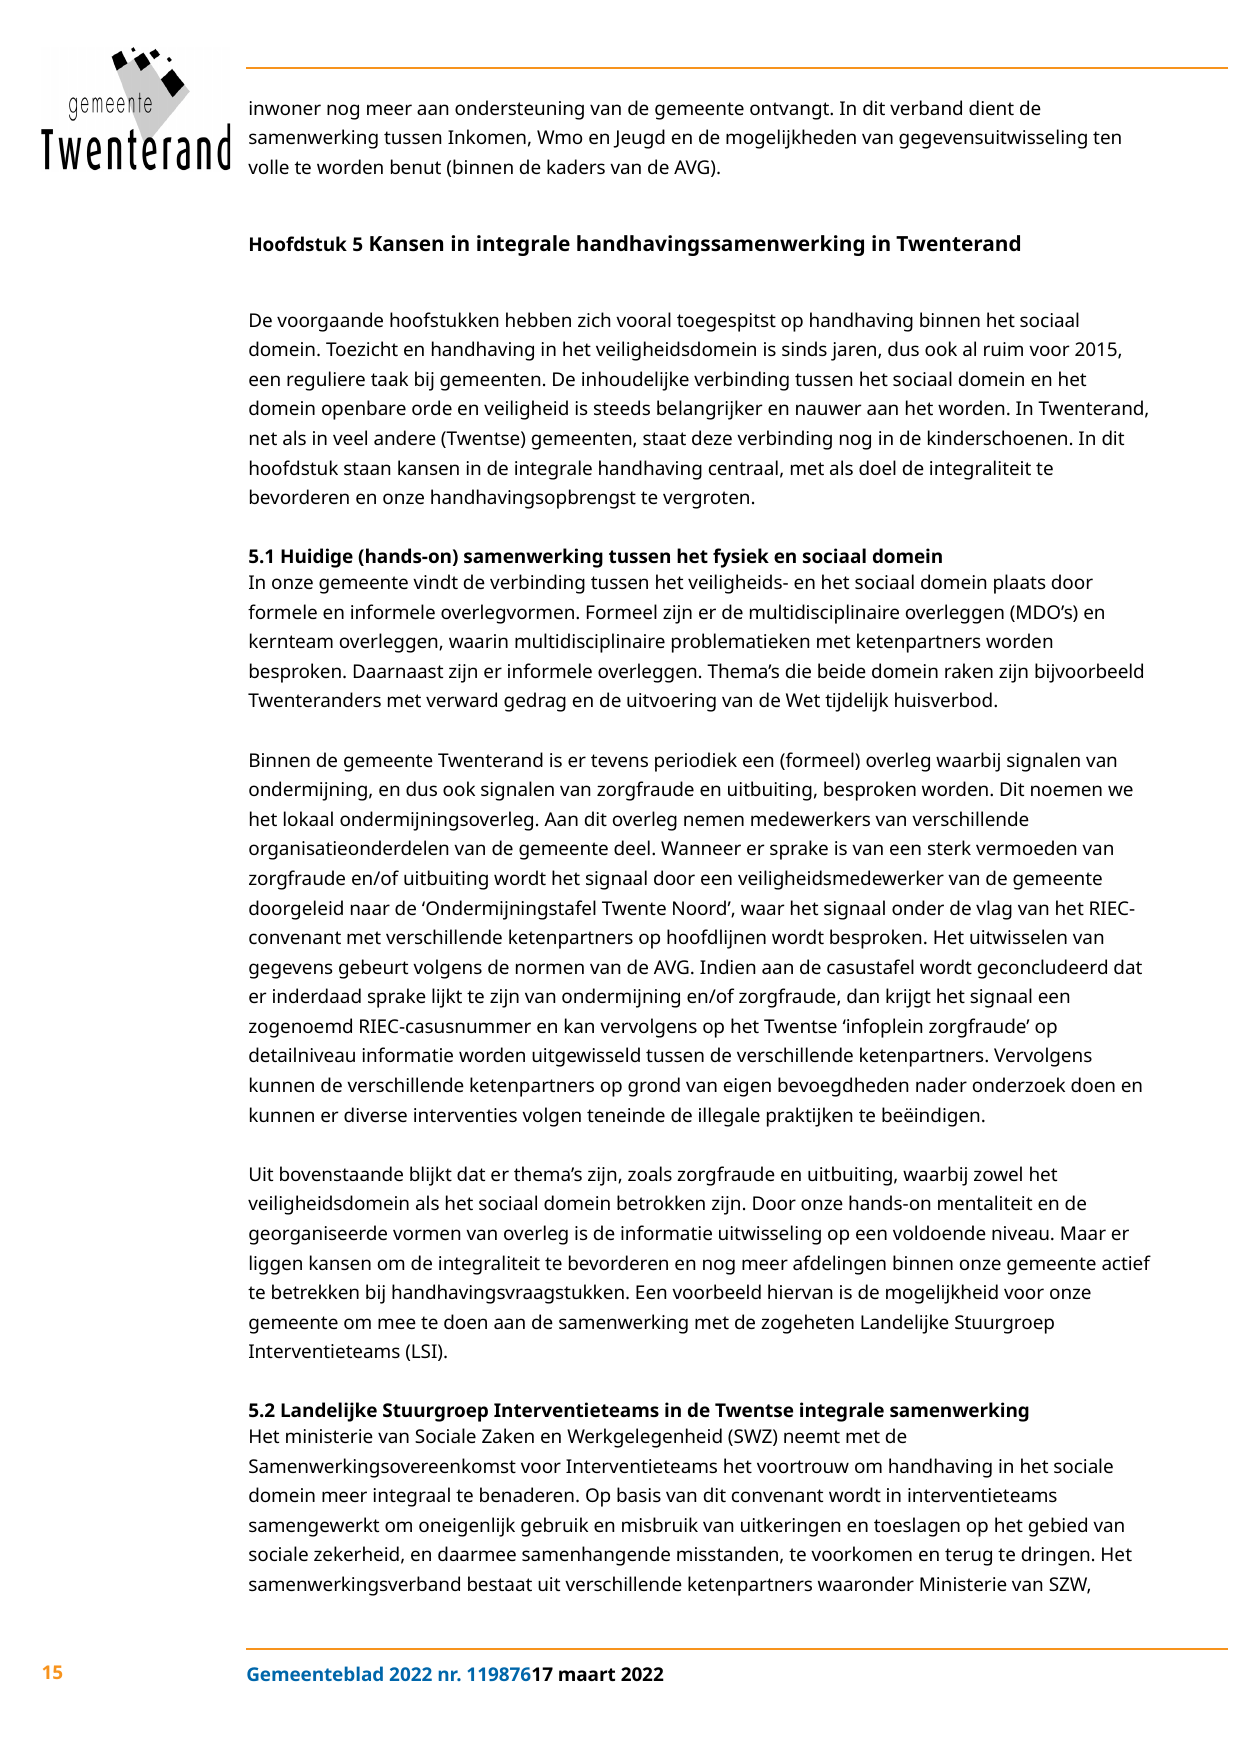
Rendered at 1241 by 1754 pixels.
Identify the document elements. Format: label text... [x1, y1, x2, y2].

text De voorgaande hoofstukken hebben zich vooral toegespitst op handhaving binnen het sociaal domein. Toezicht en handhaving in het veiligheidsdomein is sinds jaren, dus ook al ruim voor 2015, een reguliere taak bij gemeenten. De inhoudelijke verbinding tussen het sociaal domein en het domein openbare orde en veiligheid is steeds belangrijker en nauwer aan het worden. In Twenterand, net als in veel andere (Twentse) gemeenten, staat deze verbinding nog in de kinderschoenen. In dit hoofdstuk staan kansen in de integrale handhaving centraal, met als doel de integraliteit te bevorderen en onze handhavingsopbrengst te vergroten. [248, 307, 1152, 510]
text Binnen de gemeente Twenterand is er tevens periodiek een (formeel) overleg waarbij signalen van ondermijning, en dus ook signalen van zorgfraude en uitbuiting, besproken worden. Dit noemen we het lokaal ondermijningsoverleg. Aan dit overleg nemen medewerkers van verschillende organisatieonderdelen van de gemeente deel. Wanneer er sprake is van een sterk vermoeden van zorgfraude en/of uitbuiting wordt het signaal door een veiligheidsmedewerker van de gemeente doorgeleid naar de ‘Ondermijningstafel Twente Noord’, waar het signaal onder de vlag van het RIEC-convenant met verschillende ketenpartners op hoofdlijnen wordt besproken. Het uitwisselen van gegevens gebeurt volgens de normen van de AVG. Indien aan de casustafel wordt geconcludeerd dat er inderdaad sprake lijkt te zijn van ondermijning en/of zorgfraude, dan krijgt het signaal een zogenoemd RIEC-casusnummer en kan vervolgens op het Twentse ‘infoplein zorgfraude’ op detailniveau informatie worden uitgewisseld tussen de verschillende ketenpartners. Vervolgens kunnen de verschillende ketenpartners op grond van eigen bevoegdheden nader onderzoek doen en kunnen er diverse interventies volgen teneinde de illegale praktijken te beëindigen. [248, 747, 1152, 1127]
text Uit bovenstaande blijkt dat er thema’s zijn, zoals zorgfraude en uitbuiting, waarbij zowel het veiligheidsdomein als het sociaal domein betrokken zijn. Door onze hands-on mentaliteit en de georganiseerde vormen van overleg is de informatie uitwisseling op een voldoende niveau. Maar er liggen kansen om de integraliteit te bevorderen en nog meer afdelingen binnen onze gemeente actief te betrekken bij handhavingsvraagstukken. Een voorbeeld hiervan is de mogelijkheid voor onze gemeente om mee te doen aan de samenwerking met de zogeheten Landelijke Stuurgroep Interventieteams (LSI). [248, 1161, 1152, 1364]
picture [41, 47, 231, 172]
text Hoofdstuk 5 Kansen in integrale handhavingssamenwerking in Twenterand [248, 229, 1152, 258]
text inwoner nog meer aan ondersteuning van de gemeente ontvangt. In dit verband dient de samenwerking tussen Inkomen, Wmo en Jeugd en de mogelijkheden van gegevensuitwisseling ten volle te worden benut (binnen de kaders van de AVG). [248, 95, 1152, 180]
text 5.2 Landelijke Stuurgroep Interventieteams in de Twentse integrale samenwerking [248, 1398, 1152, 1423]
text 5.1 Huidige (hands-on) samenwerking tussen het fysiek en sociaal domein [248, 543, 1152, 569]
text In onze gemeente vindt de verbinding tussen het veiligheids- en het sociaal domein plaats door formele en informele overlegvormen. Formeel zijn er de multidisciplinaire overleggen (MDO’s) en kernteam overleggen, waarin multidisciplinaire problematieken met ketenpartners worden besproken. Daarnaast zijn er informele overleggen. Thema’s die beide domein raken zijn bijvoorbeeld Twenteranders met verward gedrag en de uitvoering van de Wet tijdelijk huisverbod. [248, 569, 1152, 713]
text Het ministerie van Sociale Zaken en Werkgelegenheid (SWZ) neemt met de Samenwerkingsovereenkomst voor Interventieteams het voortrouw om handhaving in het sociale domein meer integraal te benaderen. Op basis van dit convenant wordt in interventieteams samengewerkt om oneigenlijk gebruik en misbruik van uitkeringen en toeslagen op het gebied van sociale zekerheid, en daarmee samenhangende misstanden, te voorkomen en terug te dringen. Het samenwerkingsverband bestaat uit verschillende ketenpartners waaronder Ministerie van SZW, [248, 1423, 1152, 1597]
